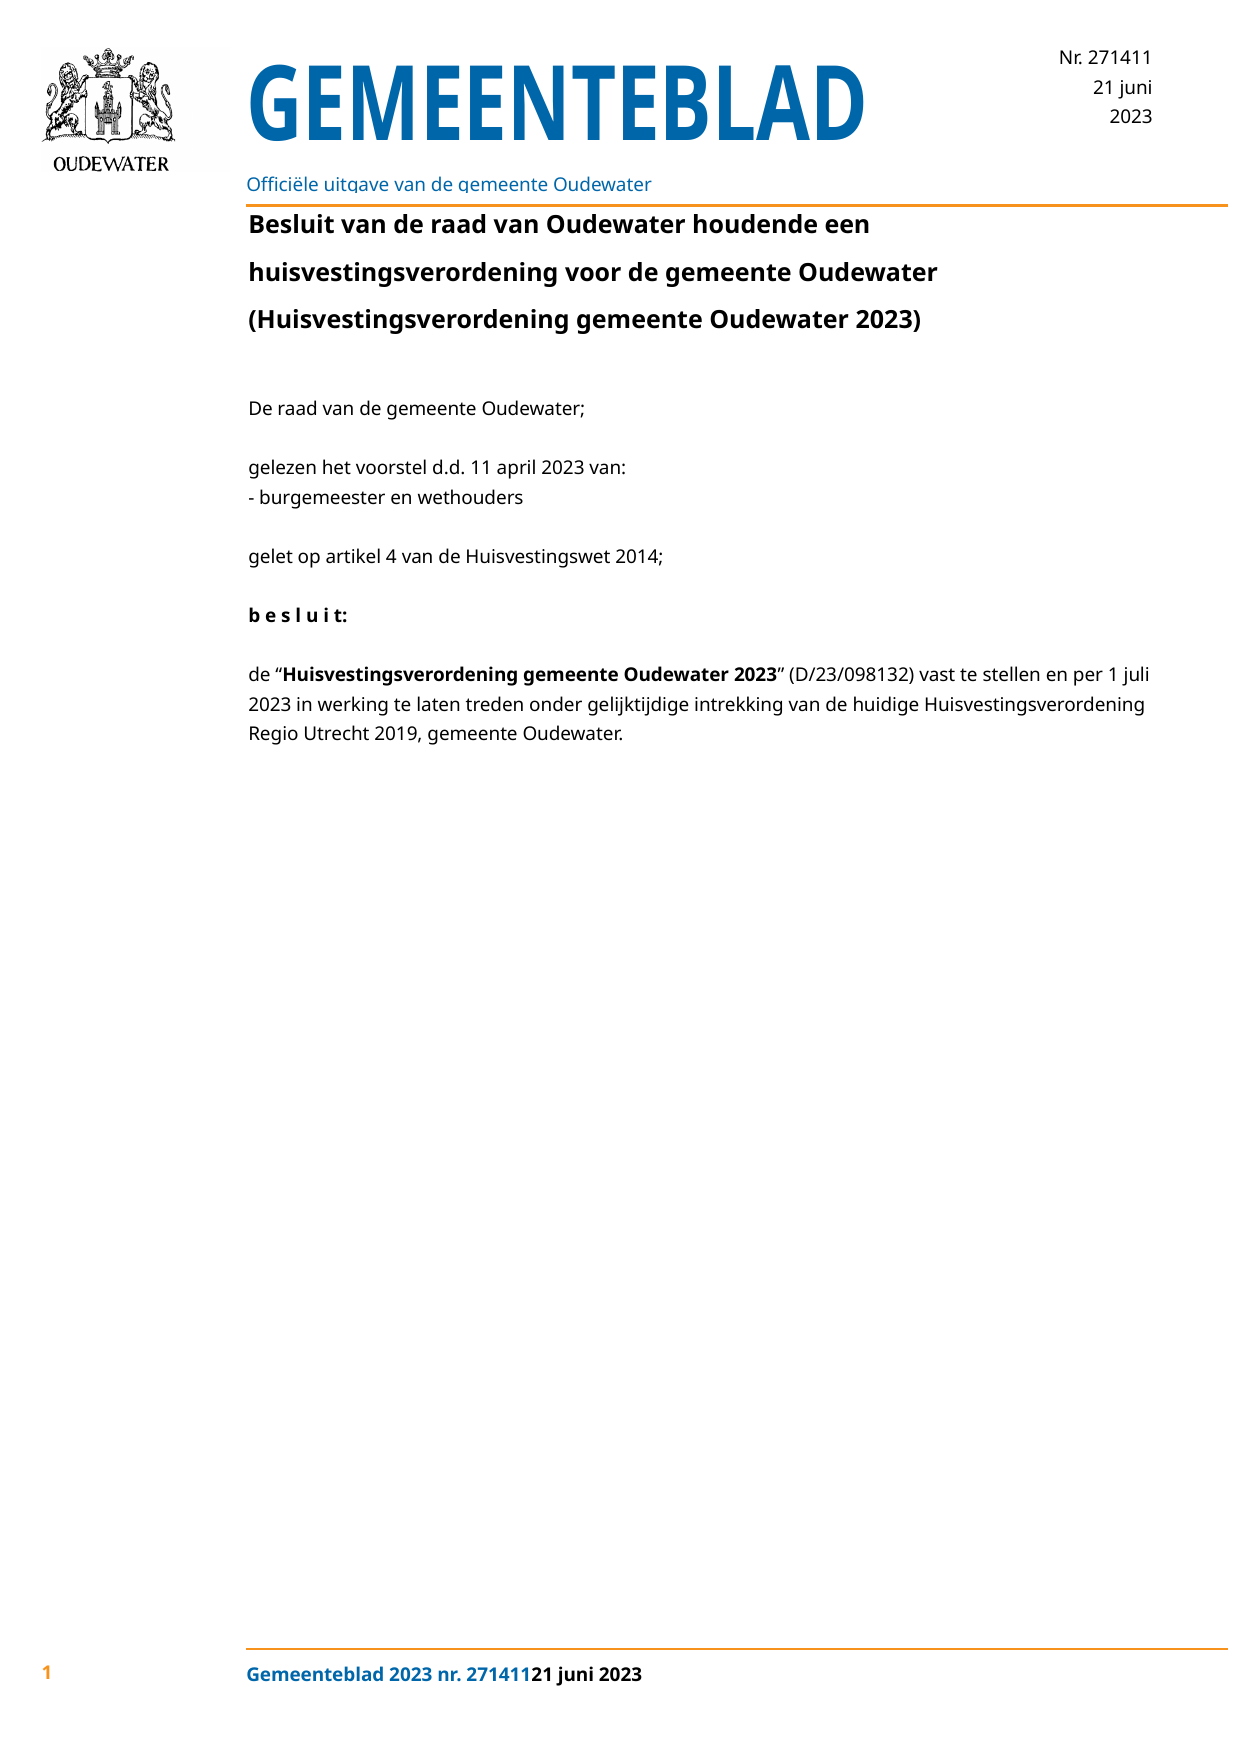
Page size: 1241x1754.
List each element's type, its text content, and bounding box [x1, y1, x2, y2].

text gelet op artikel 4 van de Huisvestingswet 2014; [248, 543, 1152, 569]
text - burgemeester en wethouders [248, 484, 1152, 509]
picture [41, 47, 231, 172]
text De raad van de gemeente Oudewater; [248, 395, 1152, 421]
text Besluit van de raad van Oudewater houdende een huisvestingsverordening voor de gemeente Oudewater (Huisvestingsverordening gemeente Oudewater 2023) [248, 207, 1152, 336]
text gelezen het voorstel d.d. 11 april 2023 van: [248, 454, 1152, 480]
text b e s l u i t: [248, 602, 1152, 628]
text de “Huisvestingsverordening gemeente Oudewater 2023” (D/23/098132) vast te stellen en per 1 juli 2023 in werking te laten treden onder gelijktijdige intrekking van de huidige Huisvestingsverordening Regio Utrecht 2019, gemeente Oudewater. [248, 661, 1152, 746]
